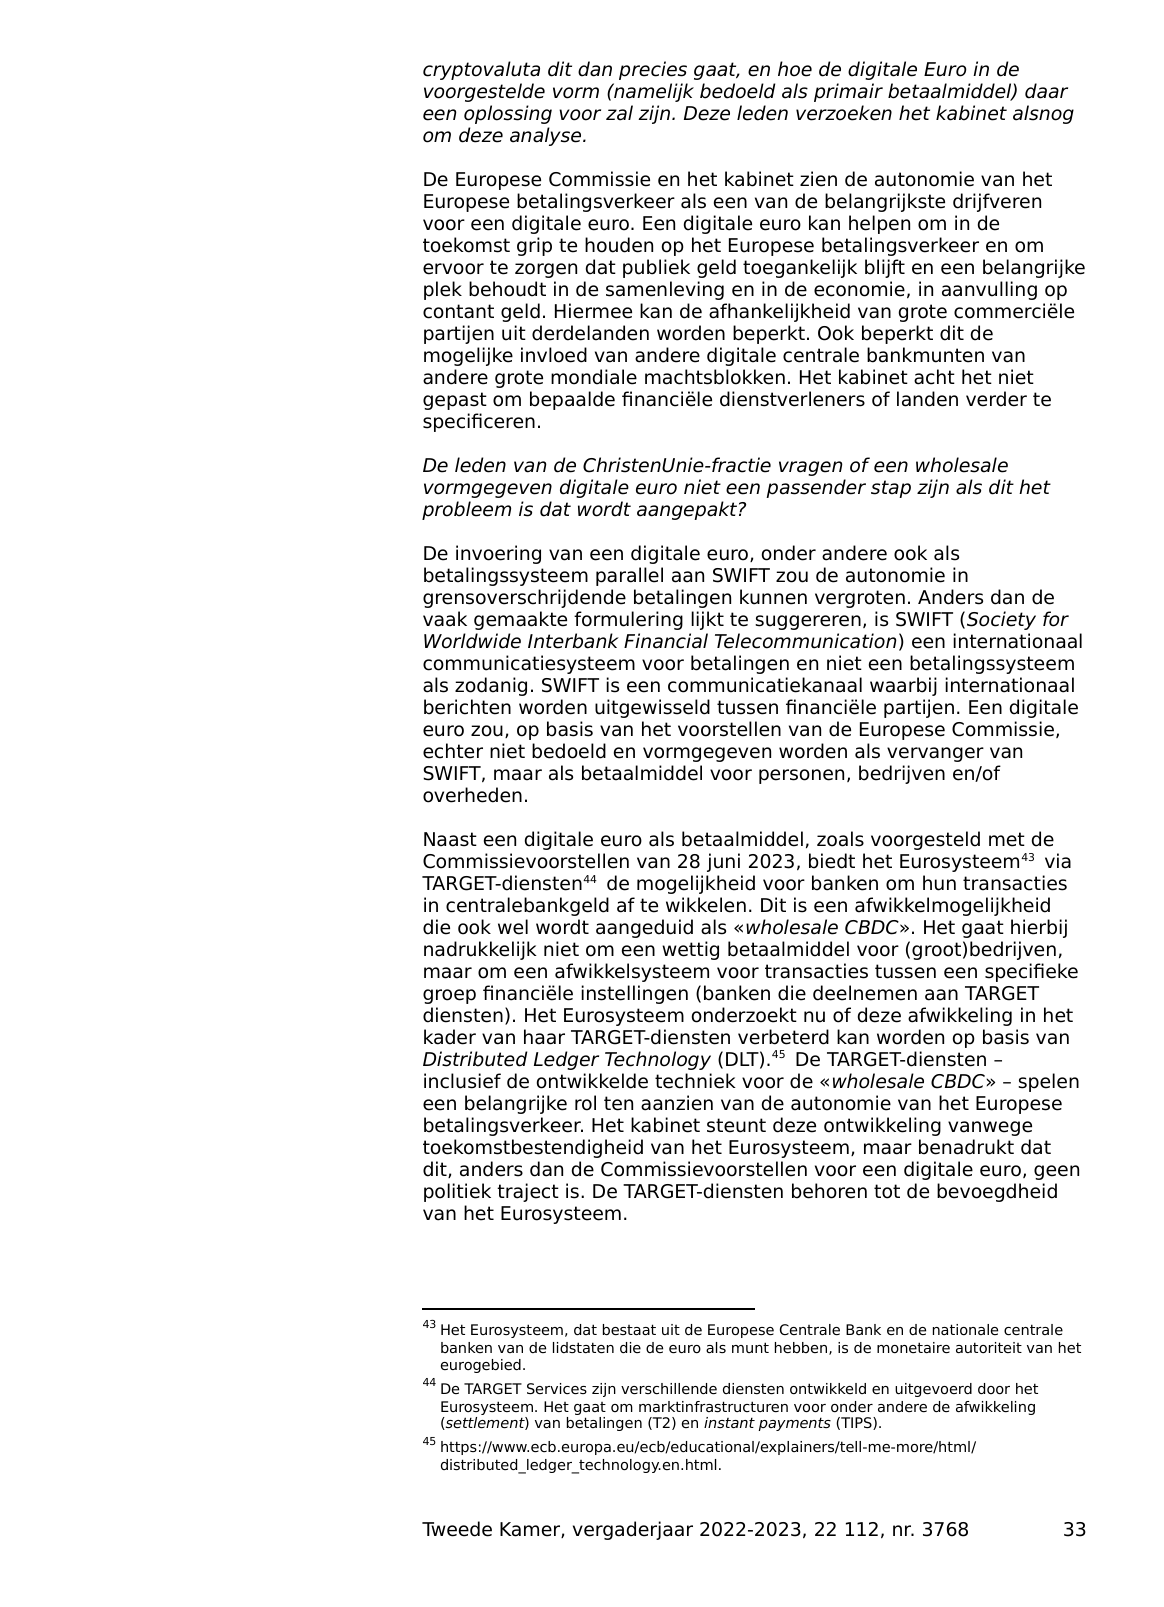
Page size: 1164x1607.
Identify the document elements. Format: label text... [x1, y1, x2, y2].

text De invoering van een digitale euro, onder andere ook als betalingssysteem parallel aan SWIFT zou de autonomie in grensoverschrijdende betalingen kunnen vergroten. Anders dan de vaak gemaakte formulering lijkt te suggereren, is SWIFT (Society for Worldwide Interbank Financial Telecommunication) een internationaal communicatiesysteem voor betalingen en niet een betalingssysteem als zodanig. SWIFT is een communicatiekanaal waarbij internationaal berichten worden uitgewisseld tussen financiële partijen. Een digitale euro zou, op basis van het voorstellen van de Europese Commissie, echter niet bedoeld en vormgegeven worden als vervanger van SWIFT, maar als betaalmiddel voor personen, bedrijven en/of overheden. [422, 543, 1087, 807]
text De Europese Commissie en het kabinet zien de autonomie van het Europese betalingsverkeer als een van de belangrijkste drijfveren voor een digitale euro. Een digitale euro kan helpen om in de toekomst grip te houden op het Europese betalingsverkeer en om ervoor te zorgen dat publiek geld toegankelijk blijft en een belangrijke plek behoudt in de samenleving en in de economie, in aanvulling op contant geld. Hiermee kan de afhankelijkheid van grote commerciële partijen uit derdelanden worden beperkt. Ook beperkt dit de mogelijke invloed van andere digitale centrale bankmunten van andere grote mondiale machtsblokken. Het kabinet acht het niet gepast om bepaalde financiële dienstverleners of landen verder te specificeren. [422, 169, 1087, 433]
text De leden van de ChristenUnie-fractie vragen of een wholesale vormgegeven digitale euro niet een passender stap zijn als dit het probleem is dat wordt aangepakt? [422, 455, 1087, 521]
text cryptovaluta dit dan precies gaat, en hoe de digitale Euro in de voorgestelde vorm (namelijk bedoeld als primair betaalmiddel) daar een oplossing voor zal zijn. Deze leden verzoeken het kabinet alsnog om deze analyse. [422, 59, 1087, 147]
text https://www.ecb.europa.eu/ecb/educational/explainers/tell-me-more/html/distributed_ledger_technology.en.html. [422, 1435, 1087, 1474]
text Naast een digitale euro als betaalmiddel, zoals voorgesteld met de Commissievoorstellen van 28 juni 2023, biedt het Eurosysteem via TARGET-diensten de mogelijkheid voor banken om hun transacties in centralebankgeld af te wikkelen. Dit is een afwikkelmogelijkheid die ook wel wordt aangeduid als «wholesale CBDC». Het gaat hierbij nadrukkelijk niet om een wettig betaalmiddel voor (groot)bedrijven, maar om een afwikkelsysteem voor transacties tussen een specifieke groep financiële instellingen (banken die deelnemen aan TARGET diensten). Het Eurosysteem onderzoekt nu of deze afwikkeling in het kader van haar TARGET-diensten verbeterd kan worden op basis van Distributed Ledger Technology (DLT). De TARGET-diensten – inclusief de ontwikkelde techniek voor de «wholesale CBDC» – spelen een belangrijke rol ten aanzien van de autonomie van het Europese betalingsverkeer. Het kabinet steunt deze ontwikkeling vanwege toekomstbestendigheid van het Eurosysteem, maar benadrukt dat dit, anders dan de Commissievoorstellen voor een digitale euro, geen politiek traject is. De TARGET-diensten behoren tot de bevoegdheid van het Eurosysteem. [422, 829, 1087, 1225]
text Het Eurosysteem, dat bestaat uit de Europese Centrale Bank en de nationale centrale banken van de lidstaten die de euro als munt hebben, is de monetaire autoriteit van het eurogebied. [422, 1318, 1087, 1374]
text De TARGET Services zijn verschillende diensten ontwikkeld en uitgevoerd door het Eurosysteem. Het gaat om marktinfrastructuren voor onder andere de afwikkeling (settlement) van betalingen (T2) en instant payments (TIPS). [422, 1377, 1087, 1432]
